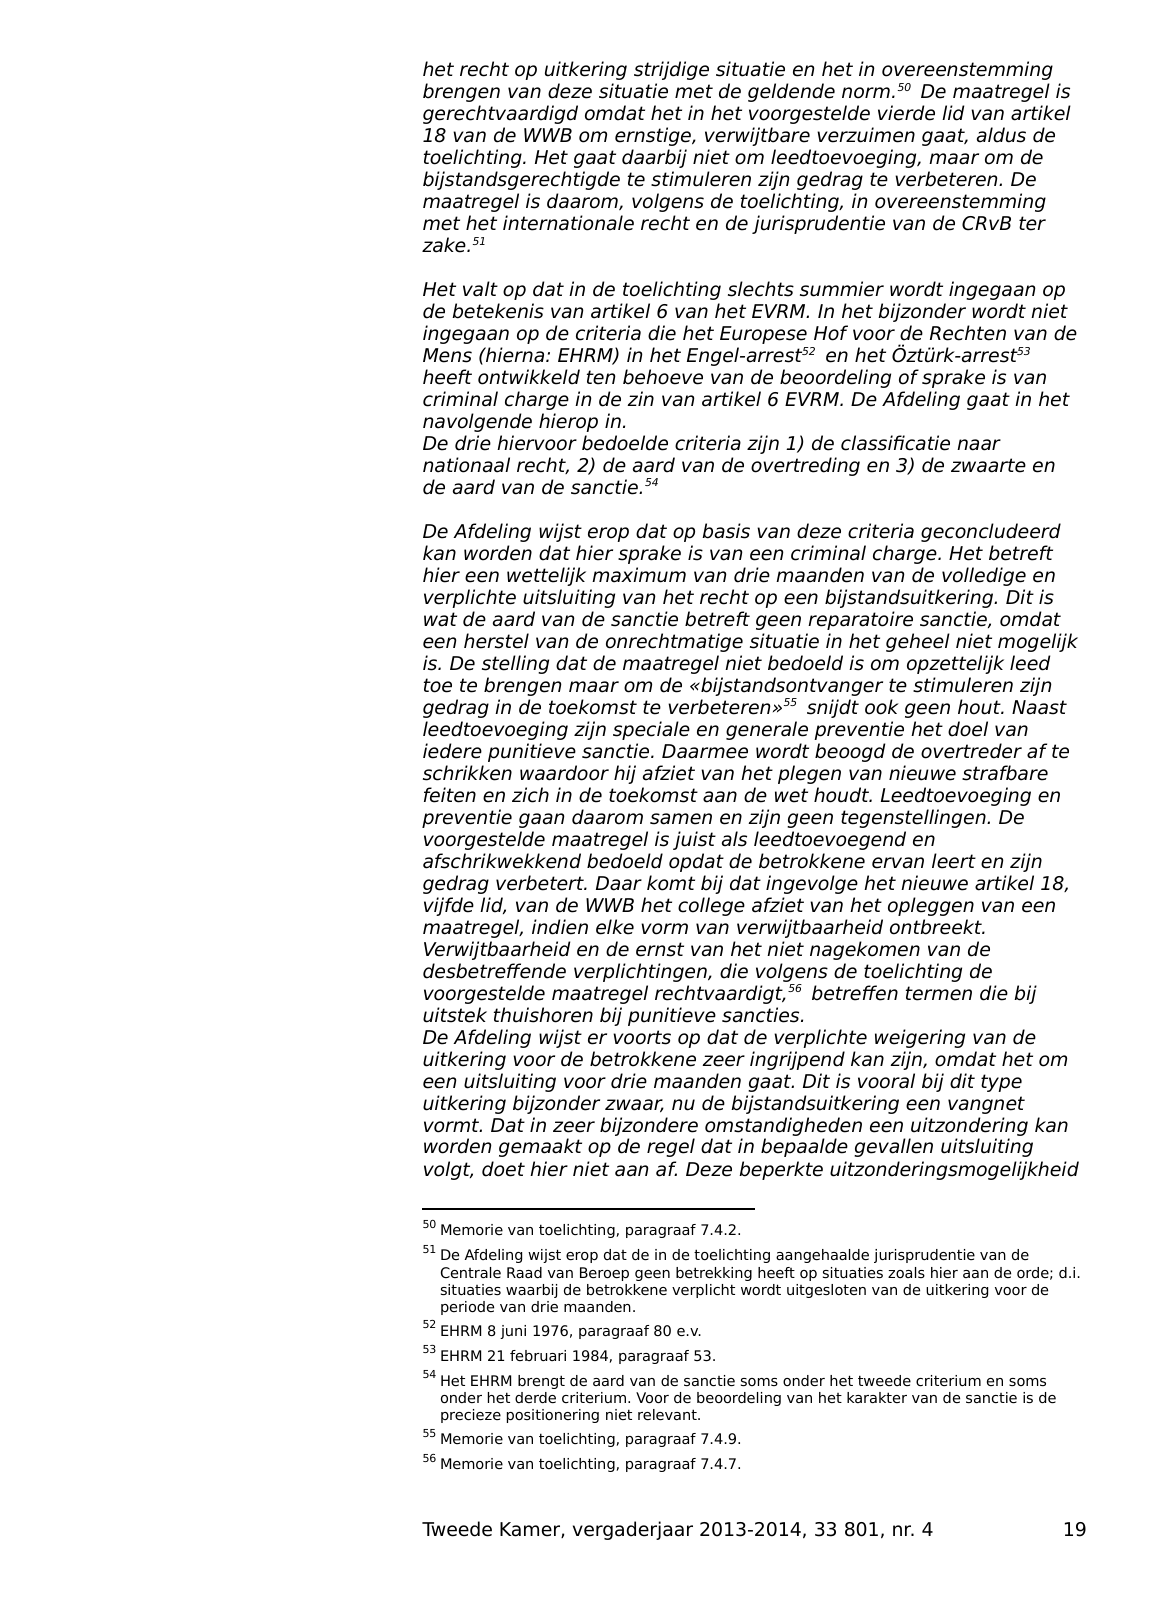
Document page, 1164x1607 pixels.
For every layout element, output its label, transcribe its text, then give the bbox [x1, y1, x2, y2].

text Het EHRM brengt de aard van de sanctie soms onder het tweede criterium en soms onder het derde criterium. Voor de beoordeling van het karakter van de sanctie is de precieze positionering niet relevant. [422, 1368, 1087, 1424]
text Memorie van toelichting, paragraaf 7.4.9. [422, 1427, 1087, 1449]
text Memorie van toelichting, paragraaf 7.4.7. [422, 1452, 1087, 1474]
text De Afdeling wijst er voorts op dat de verplichte weigering van de uitkering voor de betrokkene zeer ingrijpend kan zijn, omdat het om een uitsluiting voor drie maanden gaat. Dit is vooral bij dit type uitkering bijzonder zwaar, nu de bijstandsuitkering een vangnet vormt. Dat in zeer bijzondere omstandigheden een uitzondering kan worden gemaakt op de regel dat in bepaalde gevallen uitsluiting volgt, doet hier niet aan af. Deze beperkte uitzonderingsmogelijkheid [422, 1027, 1087, 1180]
text Het valt op dat in de toelichting slechts summier wordt ingegaan op de betekenis van artikel 6 van het EVRM. In het bijzonder wordt niet ingegaan op de criteria die het Europese Hof voor de Rechten van de Mens (hierna: EHRM) in het Engel-arrest en het Öztürk-arrest heeft ontwikkeld ten behoeve van de beoordeling of sprake is van criminal charge in de zin van artikel 6 EVRM. De Afdeling gaat in het navolgende hierop in. [422, 279, 1087, 433]
text De Afdeling wijst erop dat de in de toelichting aangehaalde jurisprudentie van de Centrale Raad van Beroep geen betrekking heeft op situaties zoals hier aan de orde; d.i. situaties waarbij de betrokkene verplicht wordt uitgesloten van de uitkering voor de periode van drie maanden. [422, 1243, 1087, 1316]
text het recht op uitkering strijdige situatie en het in overeenstemming brengen van deze situatie met de geldende norm. De maatregel is gerechtvaardigd omdat het in het voorgestelde vierde lid van artikel 18 van de WWB om ernstige, verwijtbare verzuimen gaat, aldus de toelichting. Het gaat daarbij niet om leedtoevoeging, maar om de bijstandsgerechtigde te stimuleren zijn gedrag te verbeteren. De maatregel is daarom, volgens de toelichting, in overeenstemming met het internationale recht en de jurisprudentie van de CRvB ter zake. [422, 59, 1087, 257]
text Memorie van toelichting, paragraaf 7.4.2. [422, 1218, 1087, 1240]
text EHRM 8 juni 1976, paragraaf 80 e.v. [422, 1318, 1087, 1341]
text De drie hiervoor bedoelde criteria zijn 1) de classificatie naar nationaal recht, 2) de aard van de overtreding en 3) de zwaarte en de aard van de sanctie. [422, 433, 1087, 499]
text De Afdeling wijst erop dat op basis van deze criteria geconcludeerd kan worden dat hier sprake is van een criminal charge. Het betreft hier een wettelijk maximum van drie maanden van de volledige en verplichte uitsluiting van het recht op een bijstandsuitkering. Dit is wat de aard van de sanctie betreft geen reparatoire sanctie, omdat een herstel van de onrechtmatige situatie in het geheel niet mogelijk is. De stelling dat de maatregel niet bedoeld is om opzettelijk leed toe te brengen maar om de «bijstandsontvanger te stimuleren zijn gedrag in de toekomst te verbeteren» snijdt ook geen hout. Naast leedtoevoeging zijn speciale en generale preventie het doel van iedere punitieve sanctie. Daarmee wordt beoogd de overtreder af te schrikken waardoor hij afziet van het plegen van nieuwe strafbare feiten en zich in de toekomst aan de wet houdt. Leedtoevoeging en preventie gaan daarom samen en zijn geen tegenstellingen. De voorgestelde maatregel is juist als leedtoevoegend en afschrikwekkend bedoeld opdat de betrokkene ervan leert en zijn gedrag verbetert. Daar komt bij dat ingevolge het nieuwe artikel 18, vijfde lid, van de WWB het college afziet van het opleggen van een maatregel, indien elke vorm van verwijtbaarheid ontbreekt. Verwijtbaarheid en de ernst van het niet nagekomen van de desbetreffende verplichtingen, die volgens de toelichting de voorgestelde maatregel rechtvaardigt, betreffen termen die bij uitstek thuishoren bij punitieve sancties. [422, 521, 1087, 1027]
text EHRM 21 februari 1984, paragraaf 53. [422, 1343, 1087, 1366]
